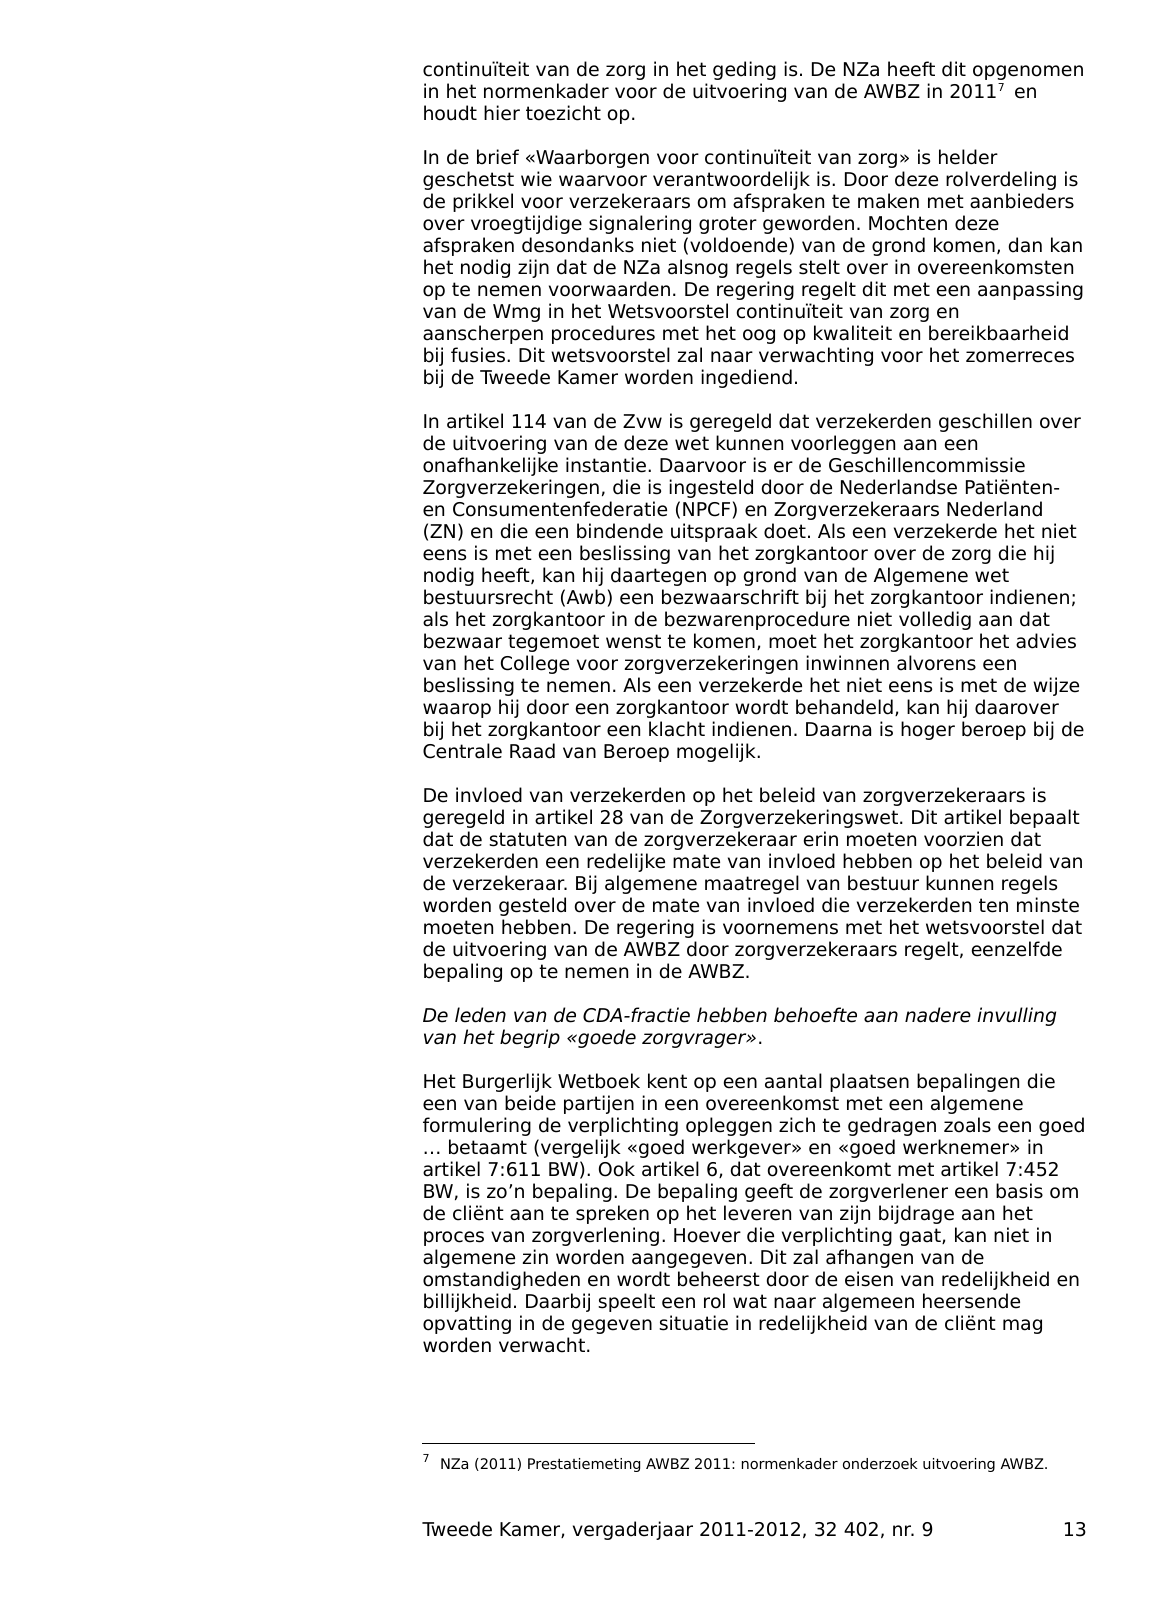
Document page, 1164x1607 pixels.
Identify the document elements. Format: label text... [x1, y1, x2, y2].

text In artikel 114 van de Zvw is geregeld dat verzekerden geschillen over de uitvoering van de deze wet kunnen voorleggen aan een onafhankelijke instantie. Daarvoor is er de Geschillencommissie Zorgverzekeringen, die is ingesteld door de Nederlandse Patiënten- en Consumentenfederatie (NPCF) en Zorgverzekeraars Nederland (ZN) en die een bindende uitspraak doet. Als een verzekerde het niet eens is met een beslissing van het zorgkantoor over de zorg die hij nodig heeft, kan hij daartegen op grond van de Algemene wet bestuursrecht (Awb) een bezwaarschrift bij het zorgkantoor indienen; als het zorgkantoor in de bezwarenprocedure niet volledig aan dat bezwaar tegemoet wenst te komen, moet het zorgkantoor het advies van het College voor zorgverzekeringen inwinnen alvorens een beslissing te nemen. Als een verzekerde het niet eens is met de wijze waarop hij door een zorgkantoor wordt behandeld, kan hij daarover bij het zorgkantoor een klacht indienen. Daarna is hoger beroep bij de Centrale Raad van Beroep mogelijk. [422, 411, 1087, 763]
text continuïteit van de zorg in het geding is. De NZa heeft dit opgenomen in het normenkader voor de uitvoering van de AWBZ in 2011 en houdt hier toezicht op. [422, 59, 1087, 125]
text In de brief «Waarborgen voor continuïteit van zorg» is helder geschetst wie waarvoor verantwoordelijk is. Door deze rolverdeling is de prikkel voor verzekeraars om afspraken te maken met aanbieders over vroegtijdige signalering groter geworden. Mochten deze afspraken desondanks niet (voldoende) van de grond komen, dan kan het nodig zijn dat de NZa alsnog regels stelt over in overeenkomsten op te nemen voorwaarden. De regering regelt dit met een aanpassing van de Wmg in het Wetsvoorstel continuïteit van zorg en aanscherpen procedures met het oog op kwaliteit en bereikbaarheid bij fusies. Dit wetsvoorstel zal naar verwachting voor het zomerreces bij de Tweede Kamer worden ingediend. [422, 147, 1087, 389]
text NZa (2011) Prestatiemeting AWBZ 2011: normenkader onderzoek uitvoering AWBZ. [422, 1452, 1087, 1474]
text Het Burgerlijk Wetboek kent op een aantal plaatsen bepalingen die een van beide partijen in een overeenkomst met een algemene formulering de verplichting opleggen zich te gedragen zoals een goed … betaamt (vergelijk «goed werkgever» en «goed werknemer» in artikel 7:611 BW). Ook artikel 6, dat overeenkomt met artikel 7:452 BW, is zo’n bepaling. De bepaling geeft de zorgverlener een basis om de cliënt aan te spreken op het leveren van zijn bijdrage aan het proces van zorgverlening. Hoever die verplichting gaat, kan niet in algemene zin worden aangegeven. Dit zal afhangen van de omstandigheden en wordt beheerst door de eisen van redelijkheid en billijkheid. Daarbij speelt een rol wat naar algemeen heersende opvatting in de gegeven situatie in redelijkheid van de cliënt mag worden verwacht. [422, 1071, 1087, 1357]
text De invloed van verzekerden op het beleid van zorgverzekeraars is geregeld in artikel 28 van de Zorgverzekeringswet. Dit artikel bepaalt dat de statuten van de zorgverzekeraar erin moeten voorzien dat verzekerden een redelijke mate van invloed hebben op het beleid van de verzekeraar. Bij algemene maatregel van bestuur kunnen regels worden gesteld over de mate van invloed die verzekerden ten minste moeten hebben. De regering is voornemens met het wetsvoorstel dat de uitvoering van de AWBZ door zorgverzekeraars regelt, eenzelfde bepaling op te nemen in de AWBZ. [422, 785, 1087, 983]
text De leden van de CDA-fractie hebben behoefte aan nadere invulling van het begrip «goede zorgvrager». [422, 1005, 1087, 1049]
